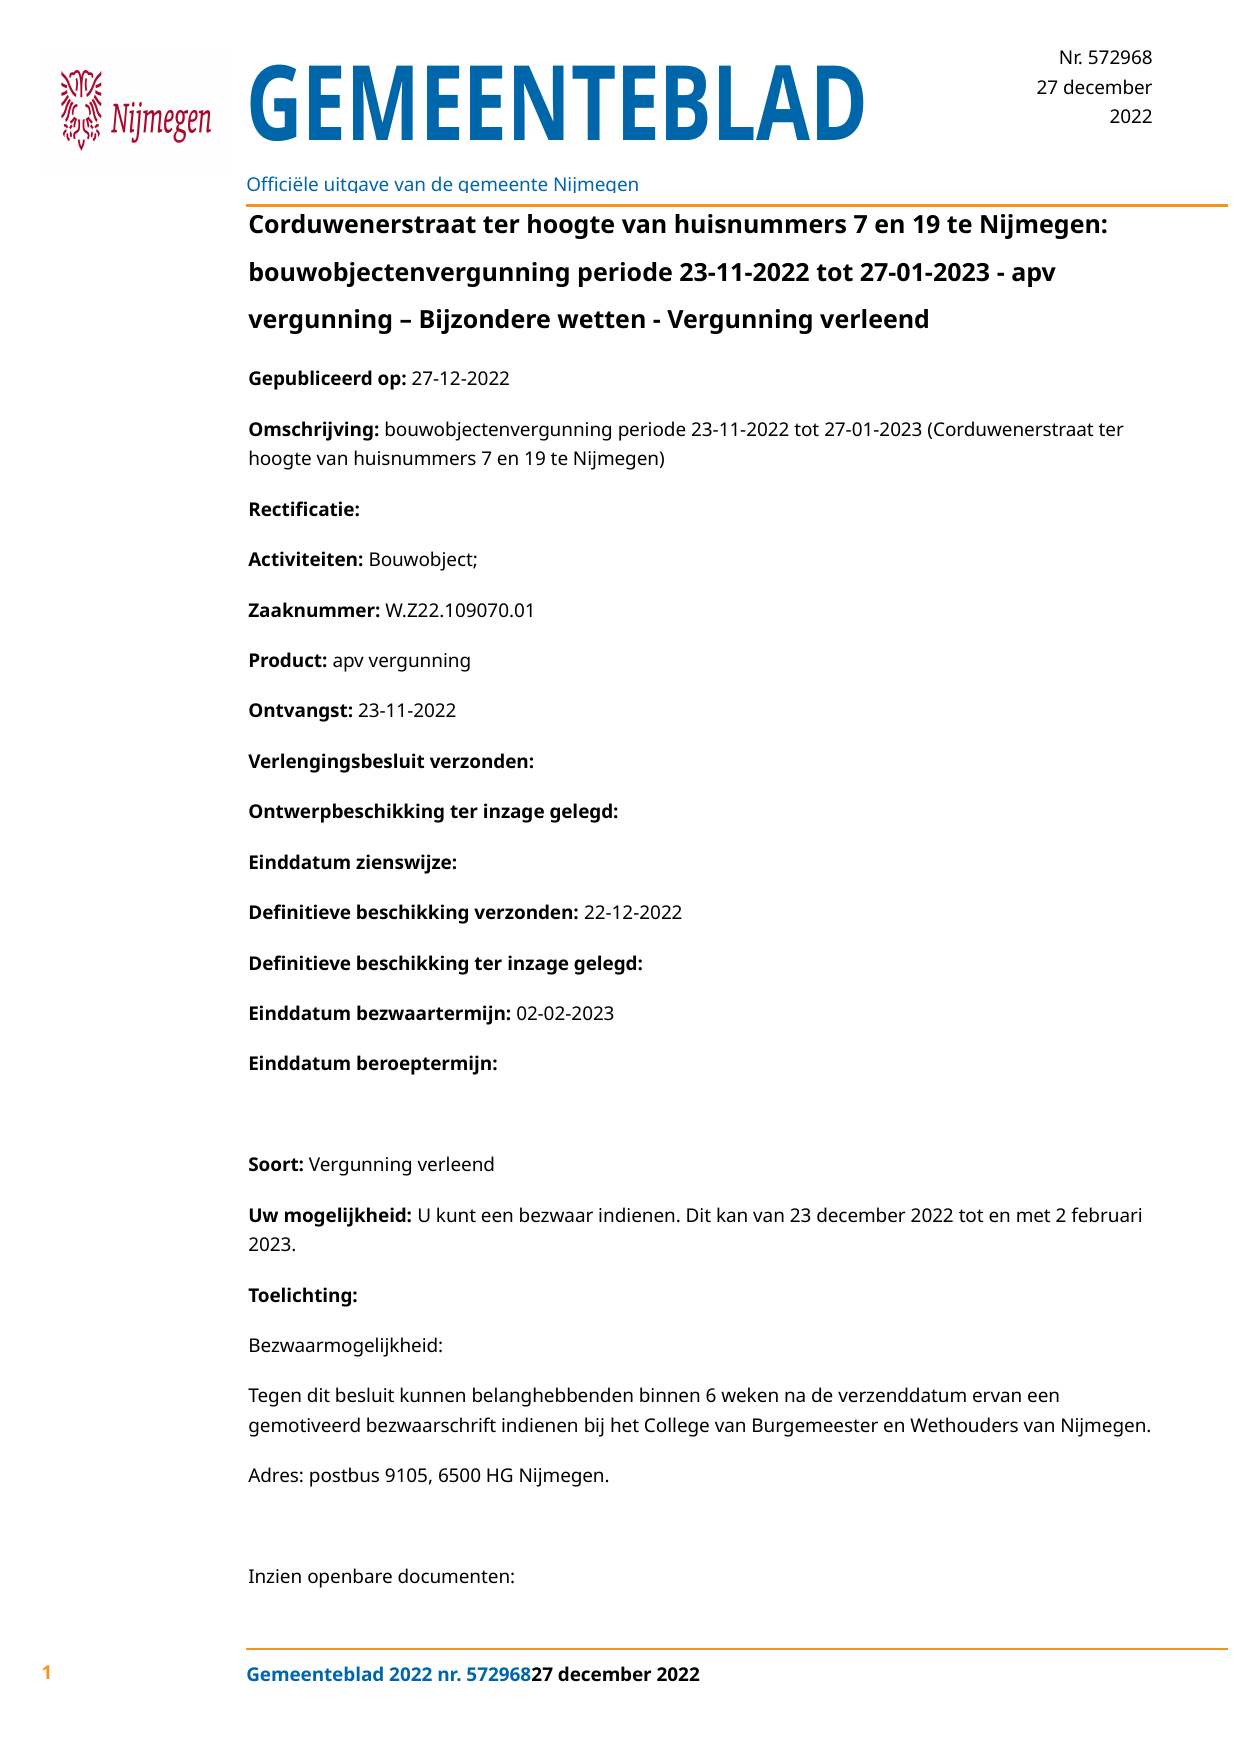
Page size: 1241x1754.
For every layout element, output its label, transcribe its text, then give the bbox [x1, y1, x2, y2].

text Adres: postbus 9105, 6500 HG Nijmegen. [248, 1463, 1152, 1488]
picture [41, 47, 231, 172]
text Tegen dit besluit kunnen belanghebbenden binnen 6 weken na de verzenddatum ervan een gemotiveerd bezwaarschrift indienen bij het College van Burgemeester en Wethouders van Nijmegen. [248, 1383, 1152, 1438]
text Einddatum bezwaartermijn: 02-02-2023 [248, 1000, 1152, 1026]
text Zaaknummer: W.Z22.109070.01 [248, 597, 1152, 622]
text Gepubliceerd op: 27-12-2022 [248, 366, 1152, 391]
text Definitieve beschikking ter inzage gelegd: [248, 950, 1152, 975]
text Verlengingsbesluit verzonden: [248, 748, 1152, 774]
text Definitieve beschikking verzonden: 22-12-2022 [248, 899, 1152, 925]
text Toelichting: [248, 1282, 1152, 1307]
text Rectificatie: [248, 496, 1152, 522]
text Product: apv vergunning [248, 647, 1152, 673]
text Einddatum beroeptermijn: [248, 1051, 1152, 1076]
text Einddatum zienswijze: [248, 849, 1152, 874]
text Omschrijving: bouwobjectenvergunning periode 23-11-2022 tot 27-01-2023 (Corduwenerstraat ter hoogte van huisnummers 7 en 19 te Nijmegen) [248, 416, 1152, 471]
text Uw mogelijkheid: U kunt een bezwaar indienen. Dit kan van 23 december 2022 tot en met 2 februari 2023. [248, 1202, 1152, 1257]
text Corduwenerstraat ter hoogte van huisnummers 7 en 19 te Nijmegen: bouwobjectenvergunning periode 23-11-2022 tot 27-01-2023 - apv vergunning – Bijzondere wetten - Vergunning verleend [248, 207, 1152, 336]
text Soort: Vergunning verleend [248, 1151, 1152, 1177]
text Inzien openbare documenten: [248, 1563, 1152, 1589]
text Bezwaarmogelijkheid: [248, 1332, 1152, 1358]
text Ontwerpbeschikking ter inzage gelegd: [248, 798, 1152, 824]
text Activiteiten: Bouwobject; [248, 546, 1152, 572]
text Ontvangst: 23-11-2022 [248, 698, 1152, 723]
